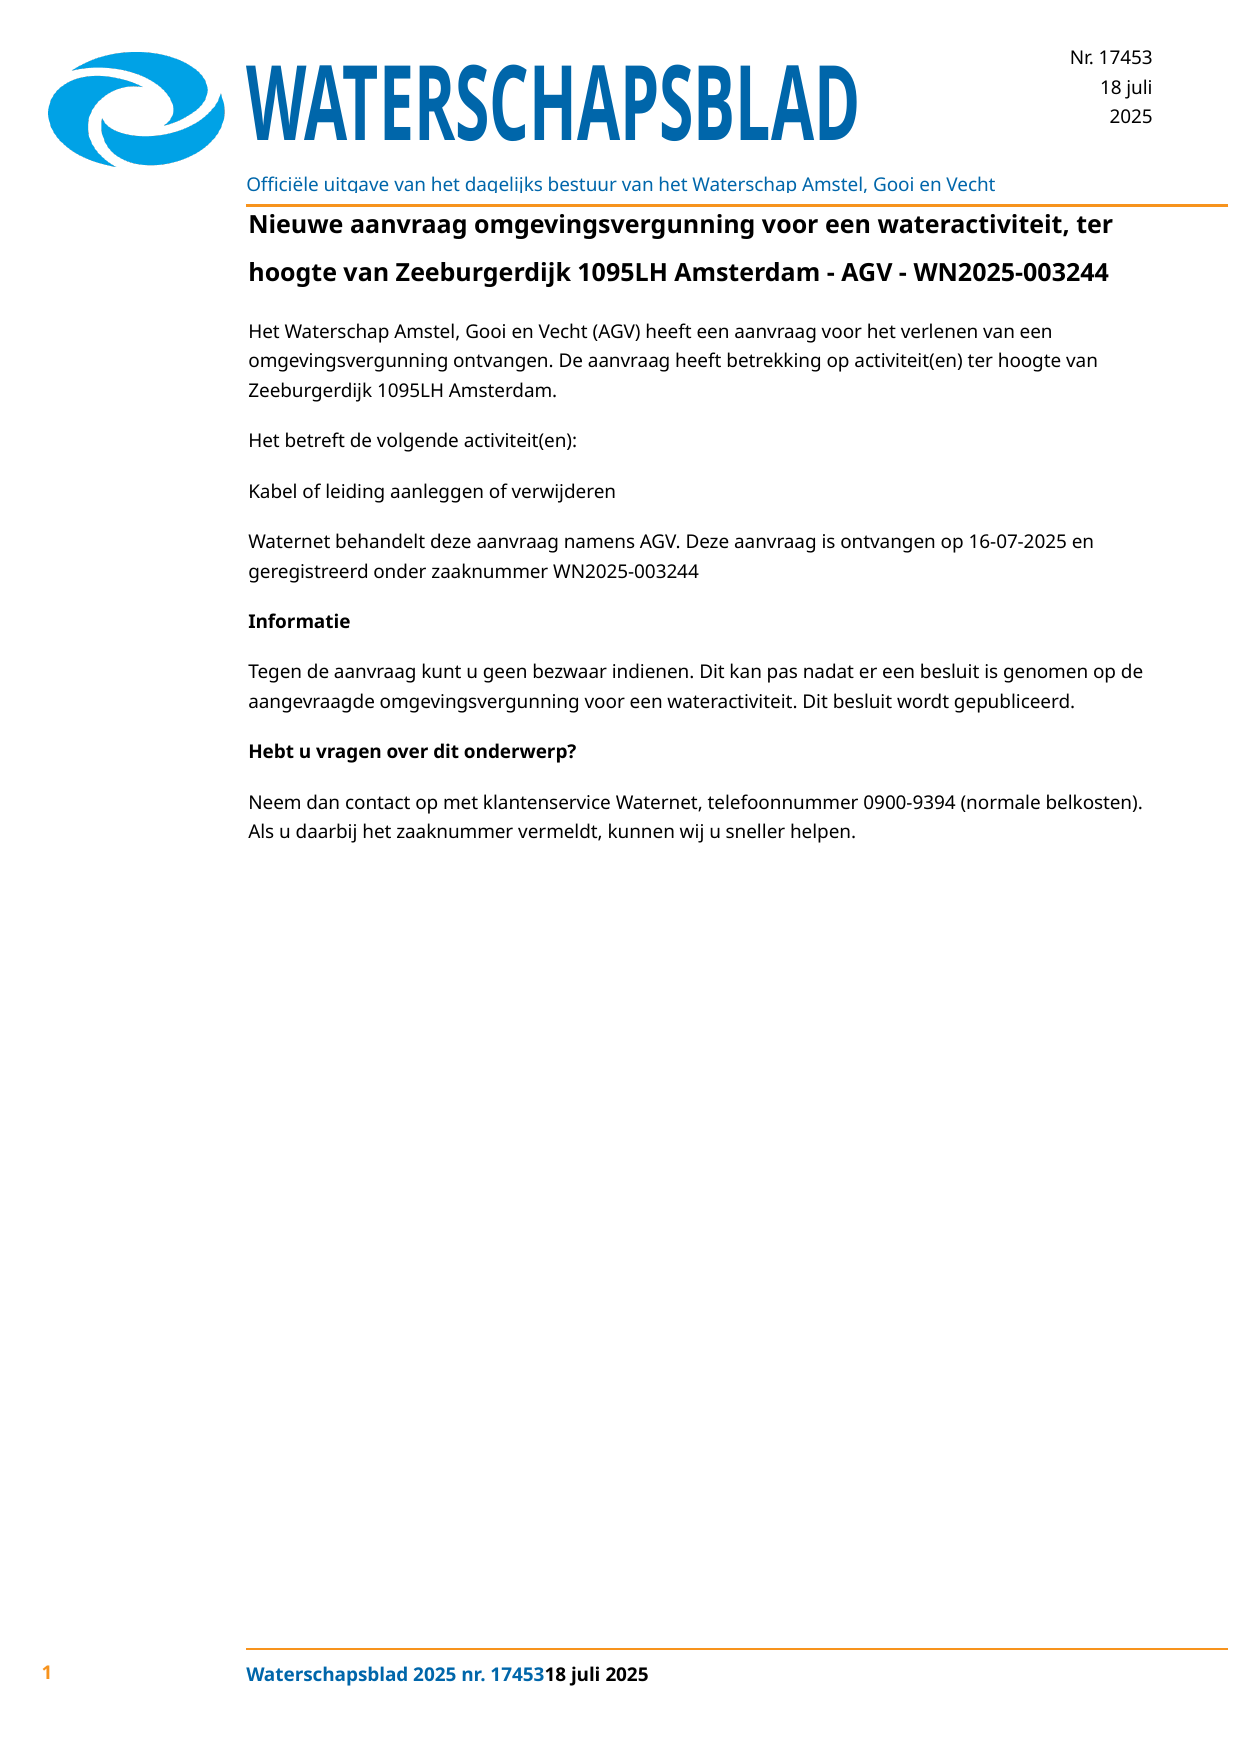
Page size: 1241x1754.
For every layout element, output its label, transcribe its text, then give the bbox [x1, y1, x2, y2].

text Tegen de aanvraag kunt u geen bezwaar indienen. Dit kan pas nadat er een besluit is genomen op de aangevraagde omgevingsvergunning voor een wateractiviteit. Dit besluit wordt gepubliceerd. [248, 659, 1152, 714]
text Het betreft de volgende activiteit(en): [248, 427, 1152, 453]
text Kabel of leiding aanleggen of verwijderen [248, 478, 1152, 504]
text Het Waterschap Amstel, Gooi en Vecht (AGV) heeft een aanvraag voor het verlenen van een omgevingsvergunning ontvangen. De aanvraag heeft betrekking op activiteit(en) ter hoogte van Zeeburgerdijk 1095LH Amsterdam. [248, 318, 1152, 403]
text Nieuwe aanvraag omgevingsvergunning voor een wateractiviteit, ter hoogte van Zeeburgerdijk 1095LH Amsterdam - AGV - WN2025-003244 [248, 207, 1152, 288]
text Hebt u vragen over dit onderwerp? [248, 739, 1152, 764]
text Waternet behandelt deze aanvraag namens AGV. Deze aanvraag is ontvangen op 16-07-2025 en geregistreerd onder zaaknummer WN2025-003244 [248, 528, 1152, 584]
text Informatie [248, 608, 1152, 634]
picture [41, 47, 231, 172]
text Neem dan contact op met klantenservice Waternet, telefoonnummer 0900-9394 (normale belkosten). Als u daarbij het zaaknummer vermeldt, kunnen wij u sneller helpen. [248, 789, 1152, 844]
